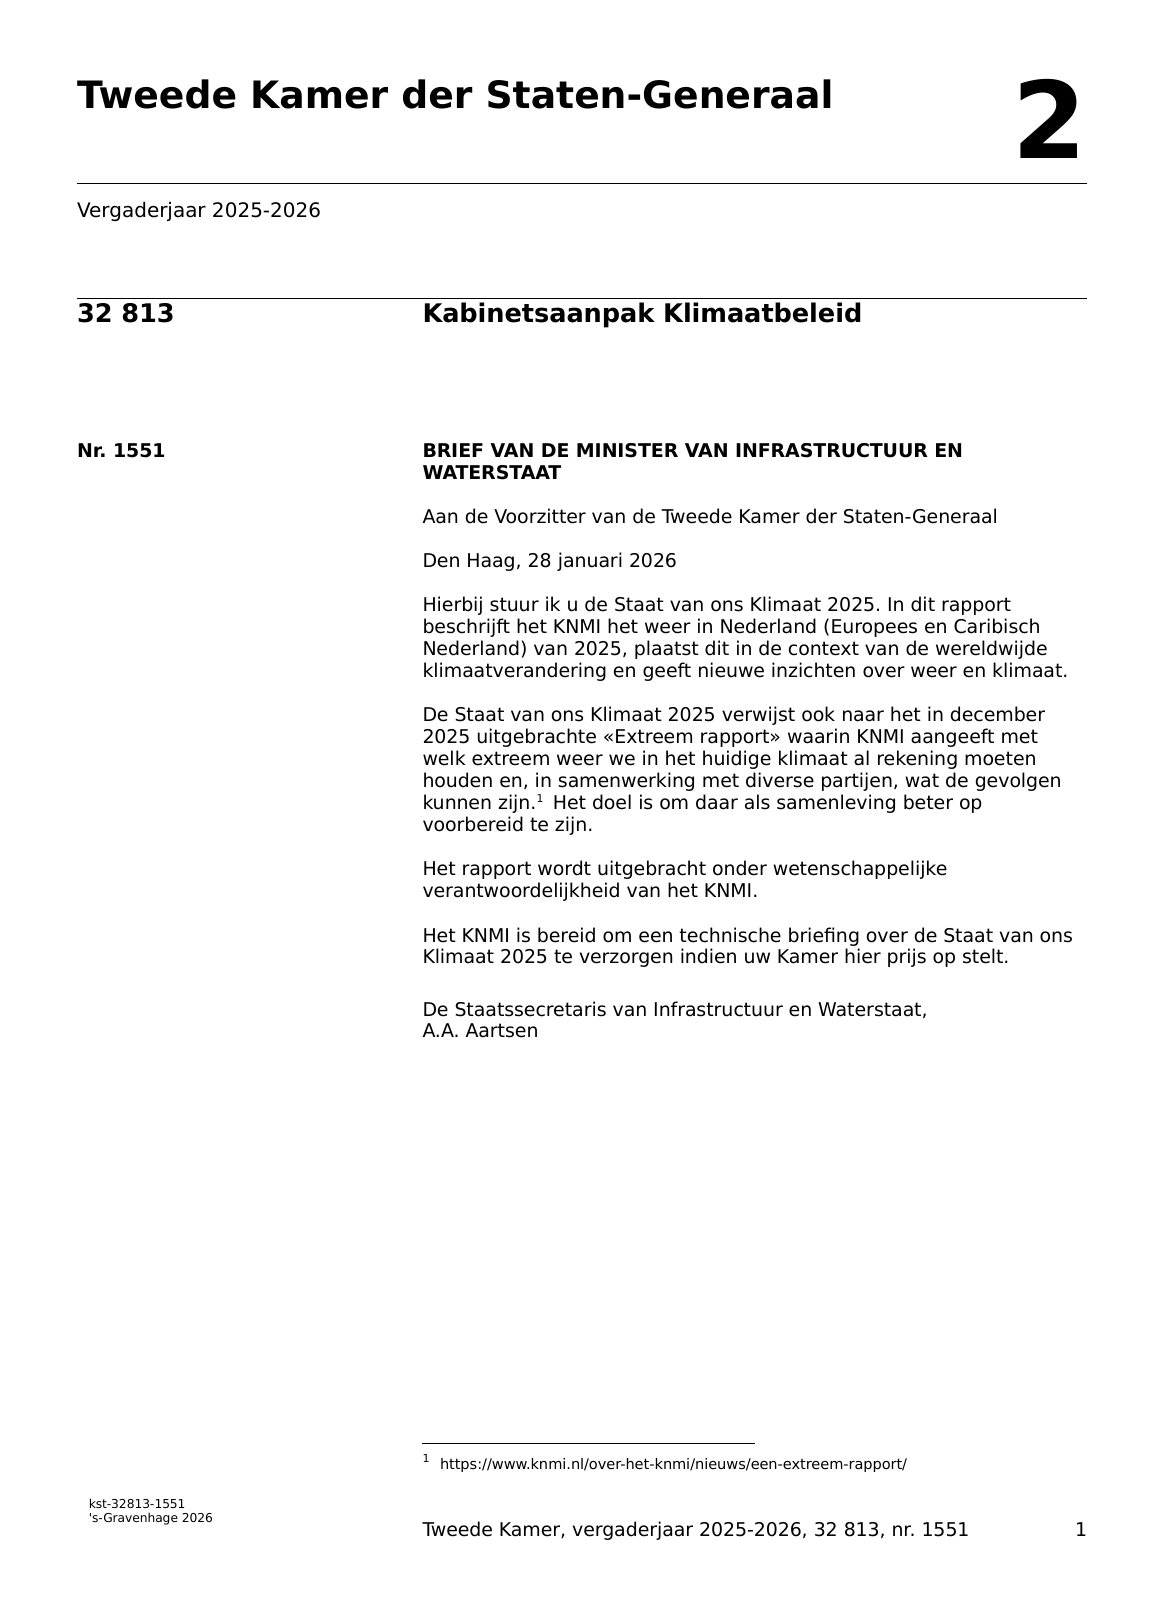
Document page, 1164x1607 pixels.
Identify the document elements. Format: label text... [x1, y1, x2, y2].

text Het KNMI is bereid om een technische briefing over de Staat van ons Klimaat 2025 te verzorgen indien uw Kamer hier prijs op stelt. [422, 924, 1087, 968]
table_cell Vergaderjaar 2025-2026 [77, 184, 1087, 298]
text Het rapport wordt uitgebracht onder wetenschappelijke verantwoordelijkheid van het KNMI. [422, 858, 1087, 902]
subtitle Nr. 1551 BRIEF VAN DE MINISTER VAN INFRASTRUCTUUR EN WATERSTAAT [77, 440, 1087, 484]
table_header Tweede Kamer der Staten-Generaal [77, 59, 886, 183]
text Hierbij stuur ik u de Staat van ons Klimaat 2025. In dit rapport beschrijft het KNMI het weer in Nederland (Europees en Caribisch Nederland) van 2025, plaatst dit in de context van de wereldwijde klimaatverandering en geeft nieuwe inzichten over weer en klimaat. [422, 594, 1087, 682]
text De Staat van ons Klimaat 2025 verwijst ook naar het in december 2025 uitgebrachte «Extreem rapport» waarin KNMI aangeeft met welk extreem weer we in het huidige klimaat al rekening moeten houden en, in samenwerking met diverse partijen, wat de gevolgen kunnen zijn. Het doel is om daar als samenleving beter op voorbereid te zijn. [422, 704, 1087, 836]
text Den Haag, 28 januari 2026 [422, 550, 1087, 572]
subtitle 32 813 Kabinetsaanpak Klimaatbeleid [77, 299, 1087, 329]
text kst-32813-1551 [88, 1497, 323, 1511]
text https://www.knmi.nl/over-het-knmi/nieuws/een-extreem-rapport/ [422, 1452, 1087, 1474]
table_header 2 [886, 59, 1087, 183]
text 's-Gravenhage 2026 [88, 1511, 323, 1525]
text Aan de Voorzitter van de Tweede Kamer der Staten-Generaal [422, 506, 1087, 528]
text De Staatssecretaris van Infrastructuur en Waterstaat, A.A. Aartsen [422, 998, 1087, 1042]
